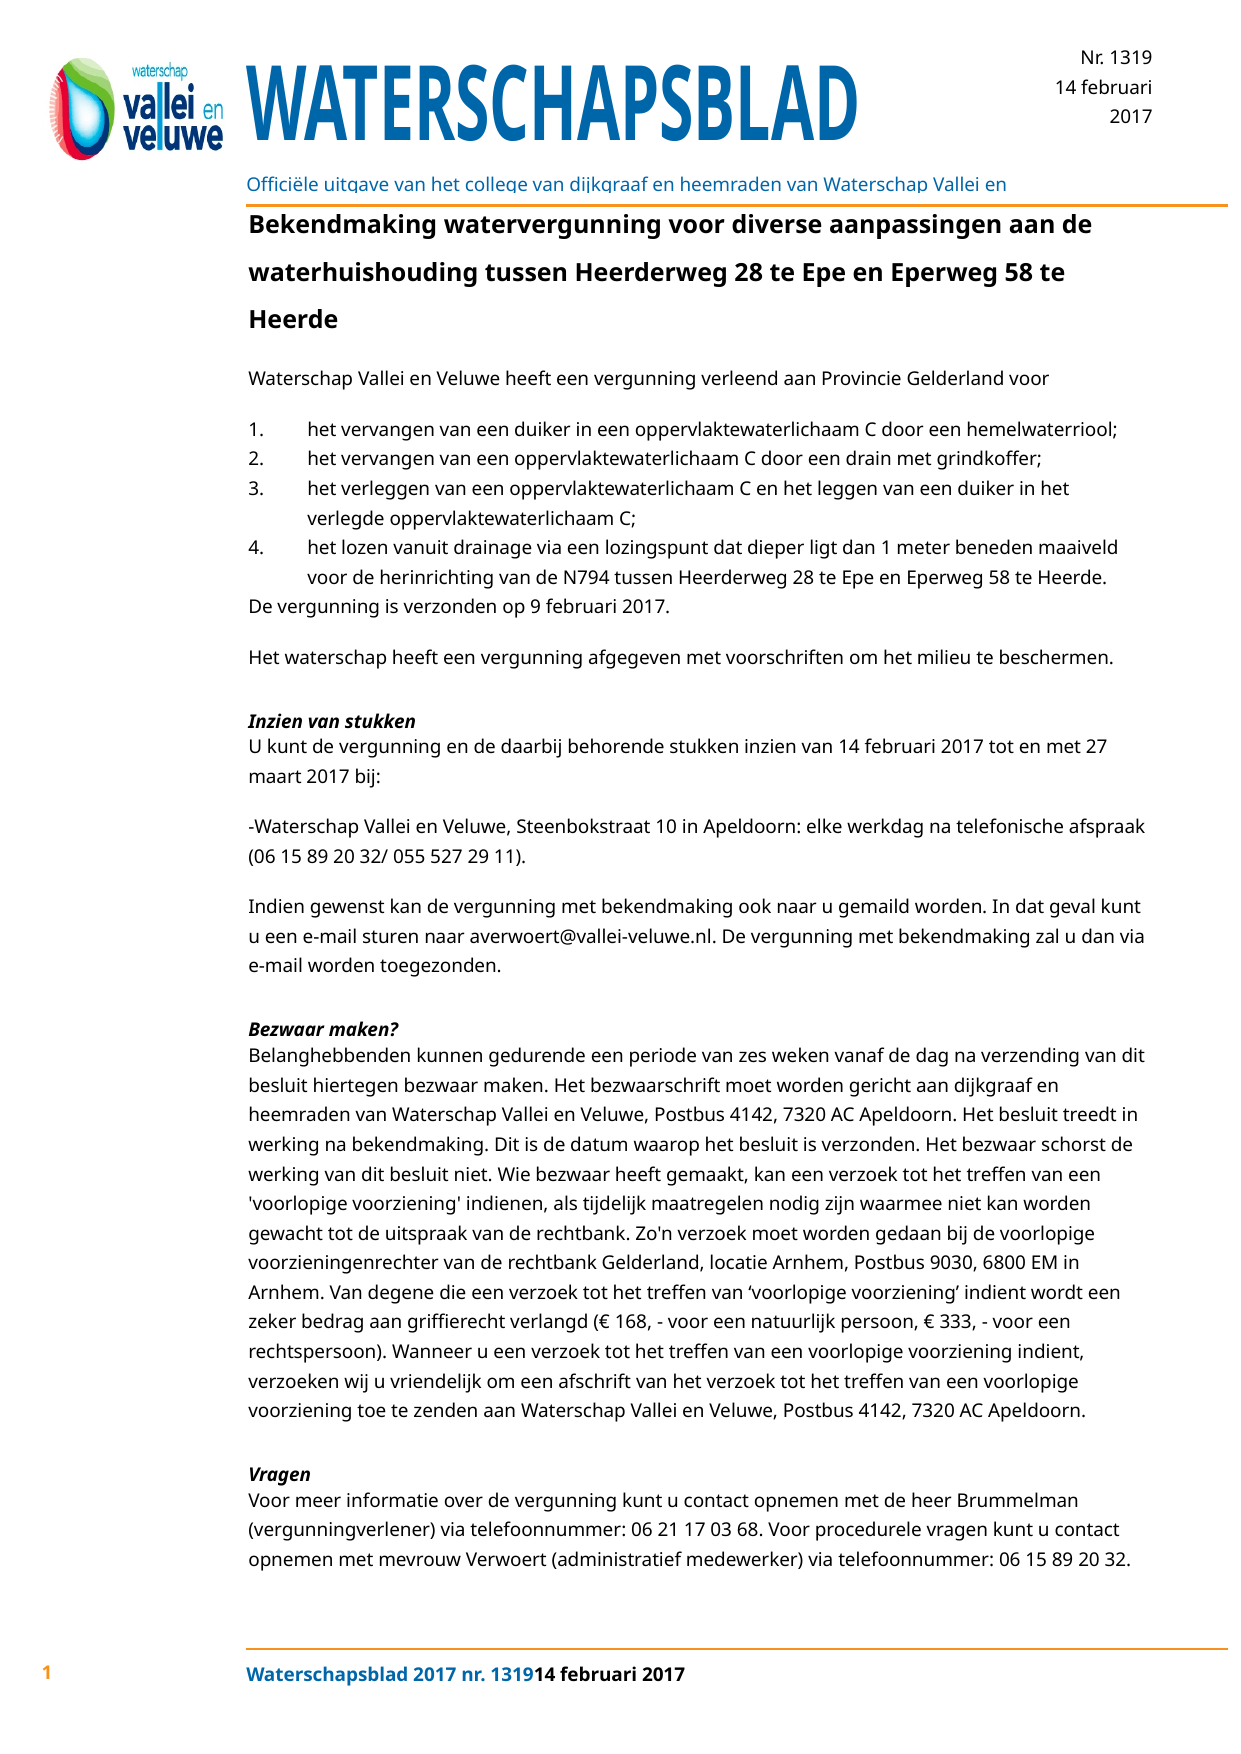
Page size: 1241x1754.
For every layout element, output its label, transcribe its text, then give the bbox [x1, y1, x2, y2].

list het lozen vanuit drainage via een lozingspunt dat dieper ligt dan 1 meter beneden maaiveld voor de herinrichting van de N794 tussen Heerderweg 28 te Epe en Eperweg 58 te Heerde. [248, 534, 1152, 589]
text Indien gewenst kan de vergunning met bekendmaking ook naar u gemaild worden. In dat geval kunt u een e-mail sturen naar averwoert@vallei-veluwe.nl. De vergunning met bekendmaking zal u dan via e-mail worden toegezonden. [248, 893, 1152, 978]
text Vragen [248, 1461, 1152, 1487]
text U kunt de vergunning en de daarbij behorende stukken inzien van 14 februari 2017 tot en met 27 maart 2017 bij: [248, 733, 1152, 789]
picture [41, 47, 231, 172]
list het verleggen van een oppervlaktewaterlichaam C en het leggen van een duiker in het verlegde oppervlaktewaterlichaam C; [248, 475, 1152, 530]
text Bekendmaking watervergunning voor diverse aanpassingen aan de waterhuishouding tussen Heerderweg 28 te Epe en Eperweg 58 te Heerde [248, 207, 1152, 336]
text De vergunning is verzonden op 9 februari 2017. [248, 593, 1152, 619]
text Het waterschap heeft een vergunning afgegeven met voorschriften om het milieu te beschermen. [248, 644, 1152, 669]
list het vervangen van een duiker in een oppervlaktewaterlichaam C door een hemelwaterriool; [248, 416, 1152, 442]
text Inzien van stukken [248, 708, 1152, 733]
text Belanghebbenden kunnen gedurende een periode van zes weken vanaf de dag na verzending van dit besluit hiertegen bezwaar maken. Het bezwaarschrift moet worden gericht aan dijkgraaf en heemraden van Waterschap Vallei en Veluwe, Postbus 4142, 7320 AC Apeldoorn. Het besluit treedt in werking na bekendmaking. Dit is de datum waarop het besluit is verzonden. Het bezwaar schorst de werking van dit besluit niet. Wie bezwaar heeft gemaakt, kan een verzoek tot het treffen van een 'voorlopige voorziening' indienen, als tijdelijk maatregelen nodig zijn waarmee niet kan worden gewacht tot de uitspraak van de rechtbank. Zo'n verzoek moet worden gedaan bij de voorlopige voorzieningenrechter van de rechtbank Gelderland, locatie Arnhem, Postbus 9030, 6800 EM in Arnhem. Van degene die een verzoek tot het treffen van ‘voorlopige voorziening’ indient wordt een zeker bedrag aan griffierecht verlangd (€ 168, - voor een natuurlijk persoon, € 333, - voor een rechtspersoon). Wanneer u een verzoek tot het treffen van een voorlopige voorziening indient, verzoeken wij u vriendelijk om een afschrift van het verzoek tot het treffen van een voorlopige voorziening toe te zenden aan Waterschap Vallei en Veluwe, Postbus 4142, 7320 AC Apeldoorn. [248, 1042, 1152, 1423]
text -Waterschap Vallei en Veluwe, Steenbokstraat 10 in Apeldoorn: elke werkdag na telefonische afspraak (06 15 89 20 32/ 055 527 29 11). [248, 813, 1152, 869]
text Bezwaar maken? [248, 1017, 1152, 1042]
text Waterschap Vallei en Veluwe heeft een vergunning verleend aan Provincie Gelderland voor [248, 366, 1152, 391]
text Voor meer informatie over de vergunning kunt u contact opnemen met de heer Brummelman (vergunningverlener) via telefoonnummer: 06 21 17 03 68. Voor procedurele vragen kunt u contact opnemen met mevrouw Verwoert (administratief medewerker) via telefoonnummer: 06 15 89 20 32. [248, 1487, 1152, 1572]
list het vervangen van een oppervlaktewaterlichaam C door een drain met grindkoffer; [248, 446, 1152, 471]
